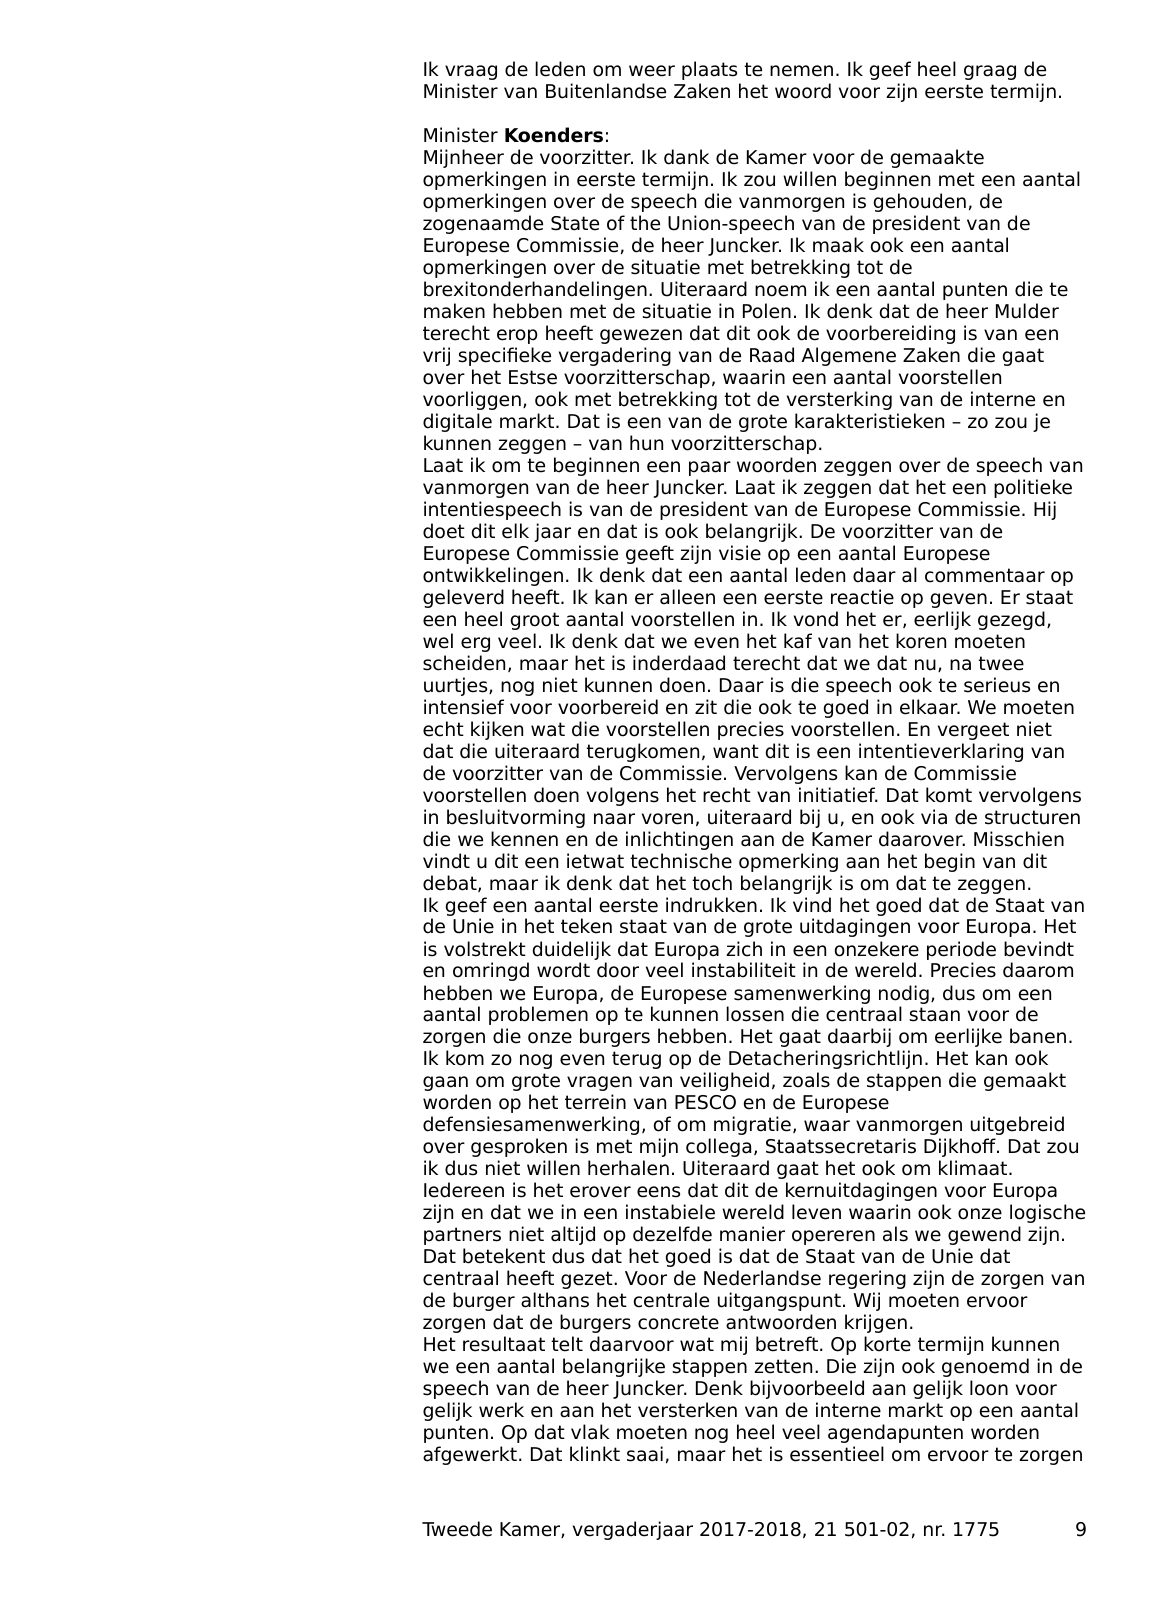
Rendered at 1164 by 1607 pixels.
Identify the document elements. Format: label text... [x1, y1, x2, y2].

text Ik geef een aantal eerste indrukken. Ik vind het goed dat de Staat van de Unie in het teken staat van de grote uitdagingen voor Europa. Het is volstrekt duidelijk dat Europa zich in een onzekere periode bevindt en omringd wordt door veel instabiliteit in de wereld. Precies daarom hebben we Europa, de Europese samenwerking nodig, dus om een aantal problemen op te kunnen lossen die centraal staan voor de zorgen die onze burgers hebben. Het gaat daarbij om eerlijke banen. Ik kom zo nog even terug op de Detacheringsrichtlijn. Het kan ook gaan om grote vragen van veiligheid, zoals de stappen die gemaakt worden op het terrein van PESCO en de Europese defensiesamenwerking, of om migratie, waar vanmorgen uitgebreid over gesproken is met mijn collega, Staatssecretaris Dijkhoff. Dat zou ik dus niet willen herhalen. Uiteraard gaat het ook om klimaat. Iedereen is het erover eens dat dit de kernuitdagingen voor Europa zijn en dat we in een instabiele wereld leven waarin ook onze logische partners niet altijd op dezelfde manier opereren als we gewend zijn. Dat betekent dus dat het goed is dat de Staat van de Unie dat centraal heeft gezet. Voor de Nederlandse regering zijn de zorgen van de burger althans het centrale uitgangspunt. Wij moeten ervoor zorgen dat de burgers concrete antwoorden krijgen. [422, 894, 1087, 1334]
text Mijnheer de voorzitter. Ik dank de Kamer voor de gemaakte opmerkingen in eerste termijn. Ik zou willen beginnen met een aantal opmerkingen over de speech die vanmorgen is gehouden, de zogenaamde State of the Union-speech van de president van de Europese Commissie, de heer Juncker. Ik maak ook een aantal opmerkingen over de situatie met betrekking tot de brexitonderhandelingen. Uiteraard noem ik een aantal punten die te maken hebben met de situatie in Polen. Ik denk dat de heer Mulder terecht erop heeft gewezen dat dit ook de voorbereiding is van een vrij specifieke vergadering van de Raad Algemene Zaken die gaat over het Estse voorzitterschap, waarin een aantal voorstellen voorliggen, ook met betrekking tot de versterking van de interne en digitale markt. Dat is een van de grote karakteristieken – zo zou je kunnen zeggen – van hun voorzitterschap. [422, 147, 1087, 455]
text Ik vraag de leden om weer plaats te nemen. Ik geef heel graag de Minister van Buitenlandse Zaken het woord voor zijn eerste termijn. [422, 59, 1087, 103]
text Het resultaat telt daarvoor wat mij betreft. Op korte termijn kunnen we een aantal belangrijke stappen zetten. Die zijn ook genoemd in de speech van de heer Juncker. Denk bijvoorbeeld aan gelijk loon voor gelijk werk en aan het versterken van de interne markt op een aantal punten. Op dat vlak moeten nog heel veel agendapunten worden afgewerkt. Dat klinkt saai, maar het is essentieel om ervoor te zorgen [422, 1334, 1087, 1466]
text Laat ik om te beginnen een paar woorden zeggen over de speech van vanmorgen van de heer Juncker. Laat ik zeggen dat het een politieke intentiespeech is van de president van de Europese Commissie. Hij doet dit elk jaar en dat is ook belangrijk. De voorzitter van de Europese Commissie geeft zijn visie op een aantal Europese ontwikkelingen. Ik denk dat een aantal leden daar al commentaar op geleverd heeft. Ik kan er alleen een eerste reactie op geven. Er staat een heel groot aantal voorstellen in. Ik vond het er, eerlijk gezegd, wel erg veel. Ik denk dat we even het kaf van het koren moeten scheiden, maar het is inderdaad terecht dat we dat nu, na twee uurtjes, nog niet kunnen doen. Daar is die speech ook te serieus en intensief voor voorbereid en zit die ook te goed in elkaar. We moeten echt kijken wat die voorstellen precies voorstellen. En vergeet niet dat die uiteraard terugkomen, want dit is een intentieverklaring van de voorzitter van de Commissie. Vervolgens kan de Commissie voorstellen doen volgens het recht van initiatief. Dat komt vervolgens in besluitvorming naar voren, uiteraard bij u, en ook via de structuren die we kennen en de inlichtingen aan de Kamer daarover. Misschien vindt u dit een ietwat technische opmerking aan het begin van dit debat, maar ik denk dat het toch belangrijk is om dat te zeggen. [422, 455, 1087, 894]
text Minister Koenders: [422, 125, 1087, 147]
